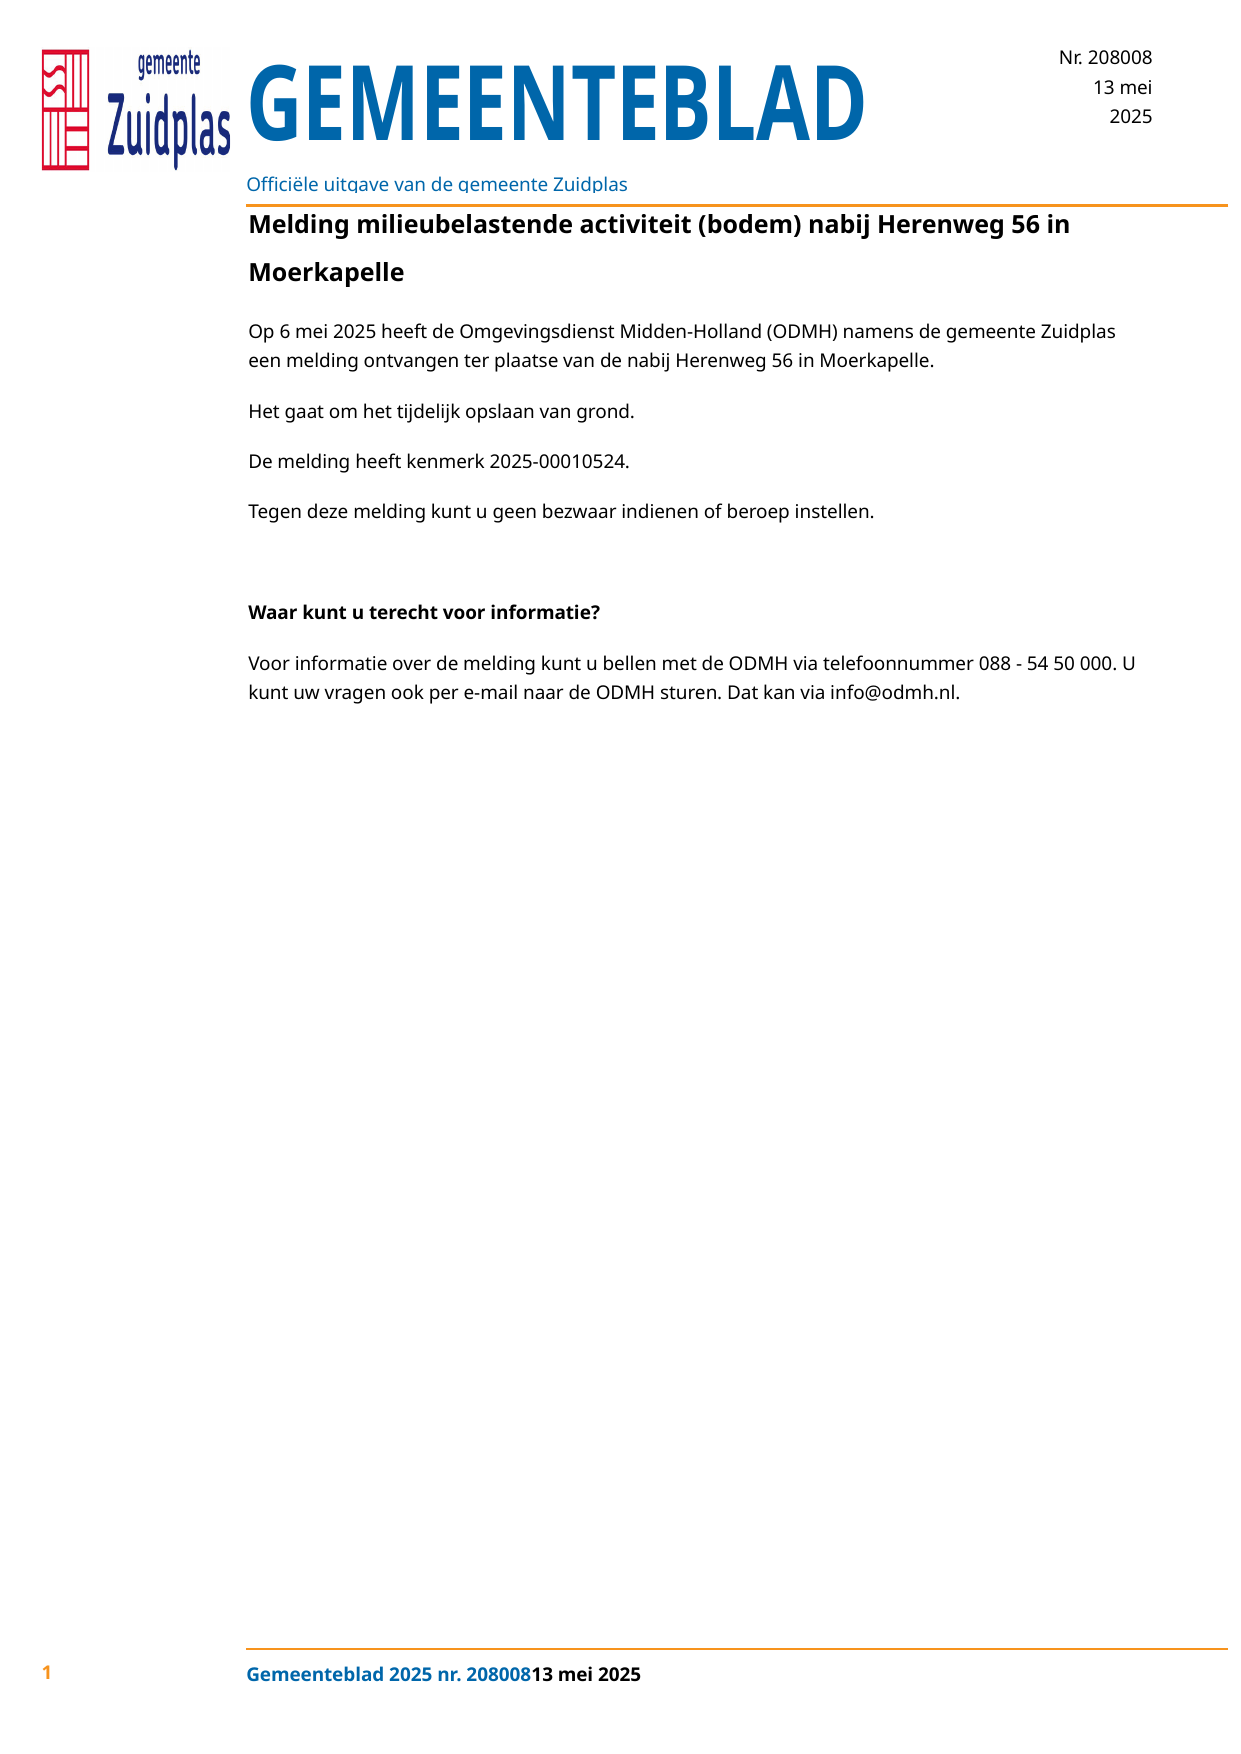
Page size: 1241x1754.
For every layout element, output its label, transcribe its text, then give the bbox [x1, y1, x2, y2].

text Tegen deze melding kunt u geen bezwaar indienen of beroep instellen. [248, 499, 1152, 524]
text Het gaat om het tijdelijk opslaan van grond. [248, 398, 1152, 424]
text Op 6 mei 2025 heeft de Omgevingsdienst Midden-Holland (ODMH) namens de gemeente Zuidplas een melding ontvangen ter plaatse van de nabij Herenweg 56 in Moerkapelle. [248, 318, 1152, 373]
text Waar kunt u terecht voor informatie? [248, 599, 1152, 625]
text Voor informatie over de melding kunt u bellen met de ODMH via telefoonnummer 088 - 54 50 000. U kunt uw vragen ook per e-mail naar de ODMH sturen. Dat kan via info@odmh.nl. [248, 650, 1152, 705]
text Melding milieubelastende activiteit (bodem) nabij Herenweg 56 in Moerkapelle [248, 207, 1152, 288]
picture [41, 47, 231, 172]
text De melding heeft kenmerk 2025-00010524. [248, 448, 1152, 474]
